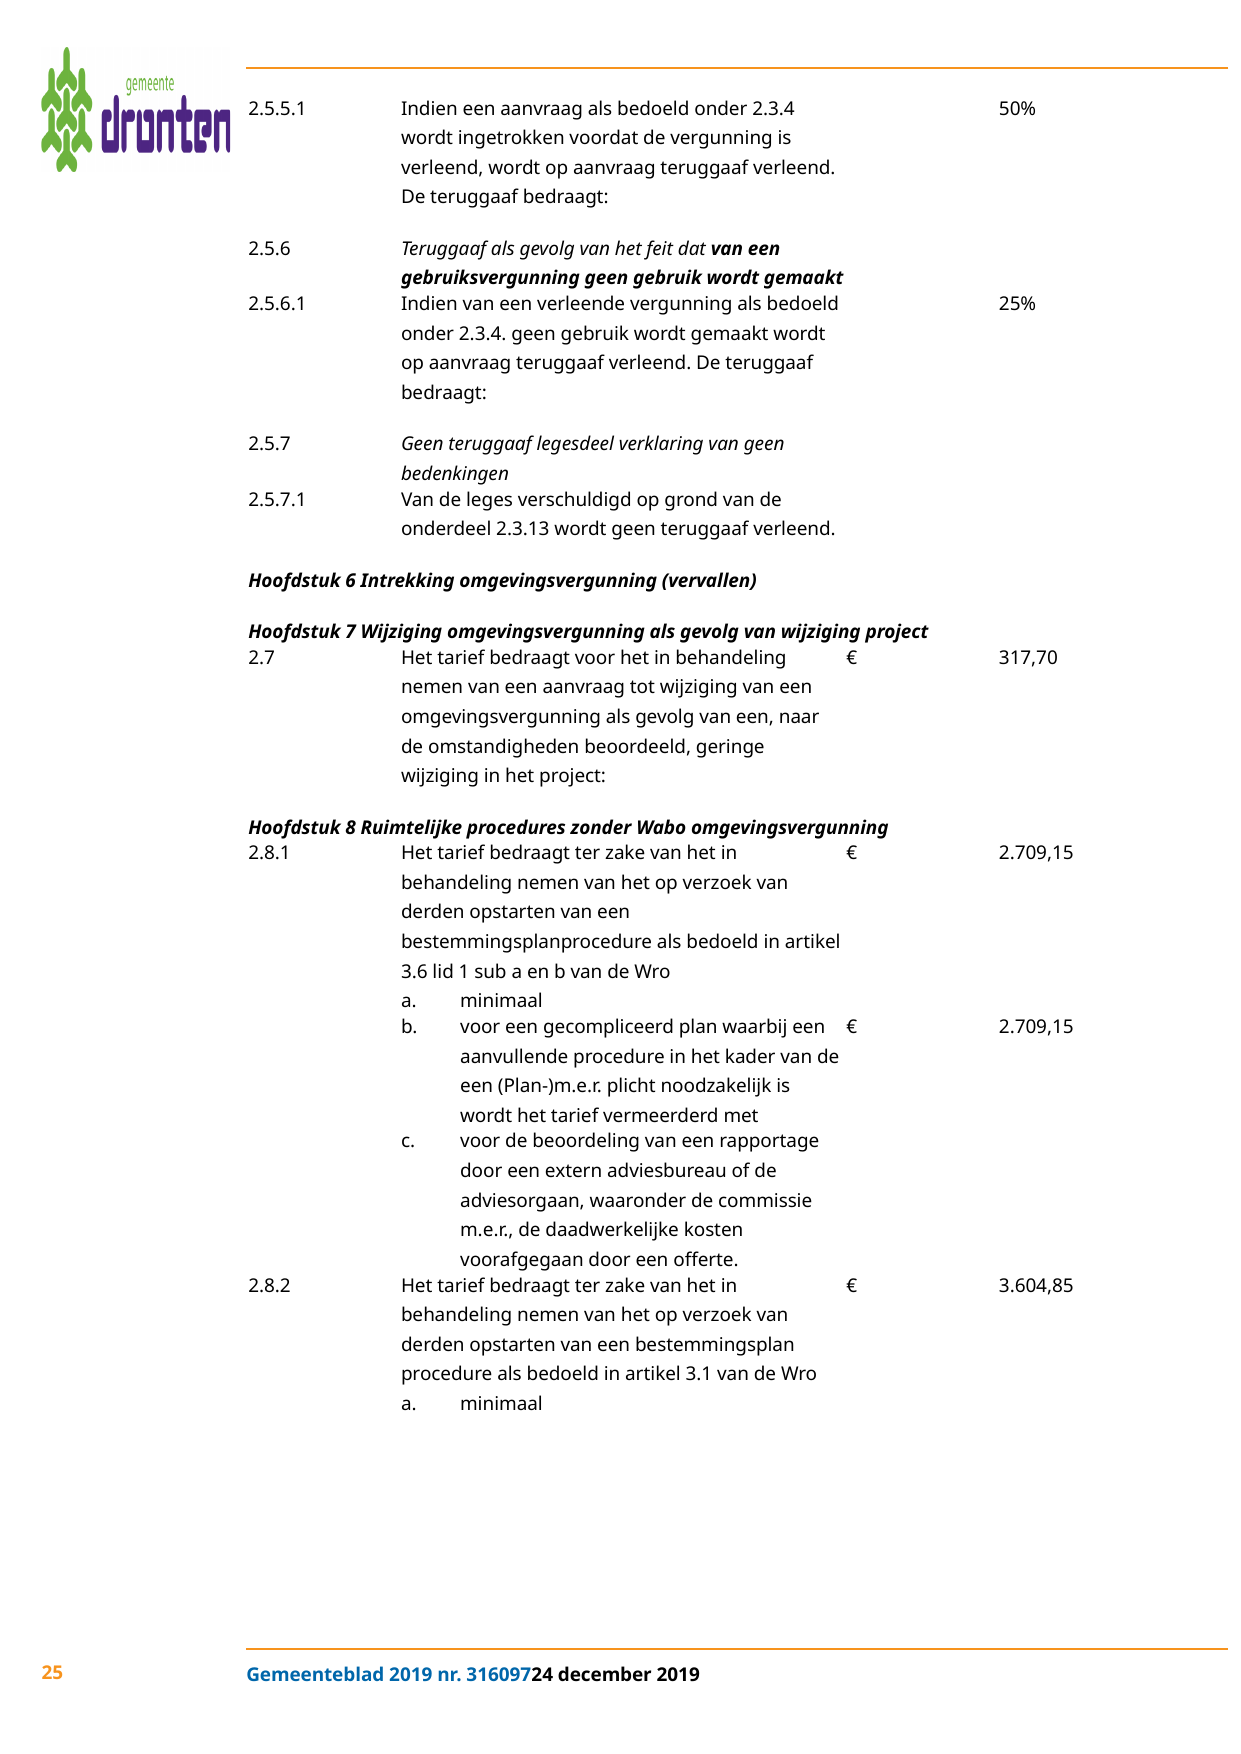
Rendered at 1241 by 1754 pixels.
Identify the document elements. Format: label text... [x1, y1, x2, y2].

table_cell Teruggaaf als gevolg van het feit dat van een gebruiksvergunning geen gebruik wordt gemaakt [401, 235, 846, 290]
table_cell [999, 209, 1152, 235]
table_cell [846, 95, 999, 209]
table_cell [846, 209, 999, 235]
table_cell [401, 405, 846, 431]
table_cell [248, 1013, 401, 1128]
table_cell 3.604,85 [999, 1272, 1152, 1593]
table_cell 2.7 [248, 644, 401, 788]
table_cell [248, 405, 401, 431]
table_cell € [846, 1013, 999, 1128]
table_cell € [846, 840, 999, 1013]
table_cell 2.8.2 [248, 1272, 401, 1593]
table_cell voor een gecompliceerd plan waarbij een aanvullende procedure in het kader van de een (Plan-)m.e.r. plicht noodzakelijk is wordt het tarief vermeerderd met [401, 1013, 846, 1128]
table_cell [999, 593, 1152, 618]
table_cell 2.8.1 [248, 840, 401, 1013]
table_cell [248, 541, 1152, 567]
table_cell [846, 788, 999, 814]
table_cell [248, 593, 401, 618]
table_cell [248, 209, 401, 235]
table_cell [846, 486, 999, 541]
table_cell [846, 290, 999, 405]
table_cell 2.5.7 [248, 431, 401, 486]
table_cell 2.5.6.1 [248, 290, 401, 405]
table_cell 25% [999, 290, 1152, 405]
table_cell Het tarief bedraagt ter zake van het in behandeling nemen van het op verzoek van derden opstarten van een bestemmingsplanprocedure als bedoeld in artikel 3.6 lid 1 sub a en b van de Wro minimaal [401, 840, 846, 1013]
table_cell [999, 788, 1152, 814]
table_cell [846, 593, 999, 618]
table_cell 2.5.5.1 [248, 95, 401, 209]
table_cell € [846, 1272, 999, 1593]
table_cell 2.709,15 [999, 840, 1152, 1013]
picture [41, 47, 231, 172]
table_cell Van de leges verschuldigd op grond van de onderdeel 2.3.13 wordt geen teruggaaf verleend. [401, 486, 846, 541]
table_cell [999, 235, 1152, 290]
table_cell [846, 235, 999, 290]
table_cell 317,70 [999, 644, 1152, 788]
table_cell 50% [999, 95, 1152, 209]
table_cell [846, 1128, 999, 1272]
table_cell Indien van een verleende vergunning als bedoeld onder 2.3.4. geen gebruik wordt gemaakt wordt op aanvraag teruggaaf verleend. De teruggaaf bedraagt: [401, 290, 846, 405]
table_cell [401, 209, 846, 235]
table_cell [846, 405, 999, 431]
table_cell [248, 788, 401, 814]
table_cell 2.5.6 [248, 235, 401, 290]
table_cell [999, 1128, 1152, 1272]
table_cell [999, 486, 1152, 541]
table_cell [401, 788, 846, 814]
table_cell [248, 1128, 401, 1272]
table_cell voor de beoordeling van een rapportage door een extern adviesbureau of de adviesorgaan, waaronder de commissie m.e.r., de daadwerkelijke kosten voorafgegaan door een offerte. [401, 1128, 846, 1272]
table_cell [999, 431, 1152, 486]
table_cell Het tarief bedraagt ter zake van het in behandeling nemen van het op verzoek van derden opstarten van een bestemmingsplan procedure als bedoeld in artikel 3.1 van de Wro minimaal [401, 1272, 846, 1593]
table_cell [846, 431, 999, 486]
table_cell 2.5.7.1 [248, 486, 401, 541]
table_cell Geen teruggaaf legesdeel verklaring van geen bedenkingen [401, 431, 846, 486]
table_cell Hoofdstuk 6 Intrekking omgevingsvergunning (vervallen) [248, 567, 1152, 593]
table_cell [999, 405, 1152, 431]
table_cell Hoofdstuk 7 Wijziging omgevingsvergunning als gevolg van wijziging project [248, 618, 1152, 644]
table_cell Indien een aanvraag als bedoeld onder 2.3.4 wordt ingetrokken voordat de vergunning is verleend, wordt op aanvraag teruggaaf verleend. De teruggaaf bedraagt: [401, 95, 846, 209]
table_cell 2.709,15 [999, 1013, 1152, 1128]
table_cell [401, 593, 846, 618]
table_cell € [846, 644, 999, 788]
table_cell Het tarief bedraagt voor het in behandeling nemen van een aanvraag tot wijziging van een omgevingsvergunning als gevolg van een, naar de omstandigheden beoordeeld, geringe wijziging in het project: [401, 644, 846, 788]
table_cell Hoofdstuk 8 Ruimtelijke procedures zonder Wabo omgevingsvergunning [248, 814, 1152, 839]
